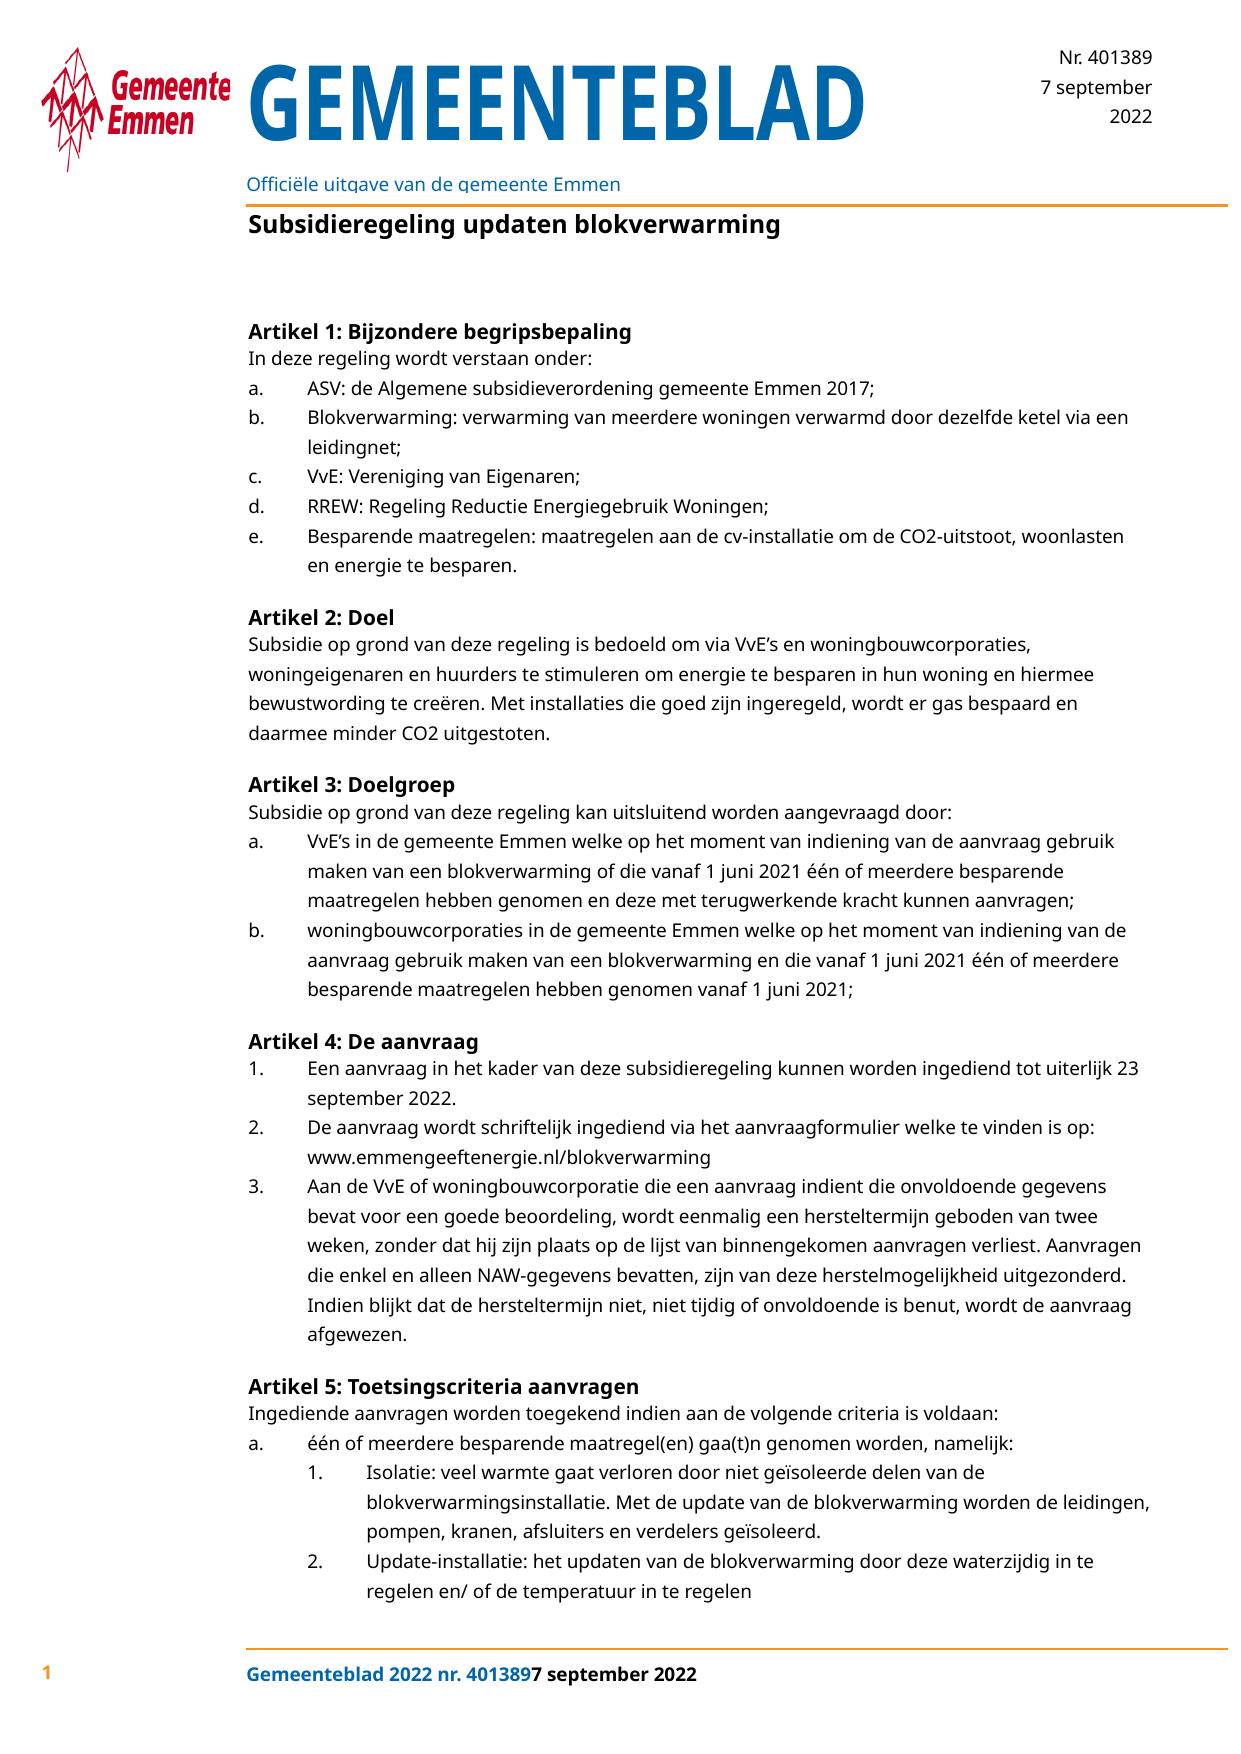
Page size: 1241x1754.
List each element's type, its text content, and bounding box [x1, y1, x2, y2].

list Een aanvraag in het kader van deze subsidieregeling kunnen worden ingediend tot uiterlijk 23 september 2022. [248, 1055, 1152, 1111]
list ASV: de Algemene subsidieverordening gemeente Emmen 2017; [248, 375, 1152, 401]
list VvE: Vereniging van Eigenaren; [248, 464, 1152, 489]
text Artikel 2: Doel [248, 603, 1152, 631]
picture [41, 47, 231, 172]
text Artikel 1: Bijzondere begripsbepaling [248, 317, 1152, 345]
text Subsidie op grond van deze regeling kan uitsluitend worden aangevraagd door: [248, 799, 1152, 824]
text Artikel 5: Toetsingscriteria aanvragen [248, 1372, 1152, 1400]
list De aanvraag wordt schriftelijk ingediend via het aanvraagformulier welke te vinden is op: www.emmengeeftenergie.nl/blokverwarming [248, 1114, 1152, 1170]
text Subsidie op grond van deze regeling is bedoeld om via VvE’s en woningbouwcorporaties, woningeigenaren en huurders te stimuleren om energie te besparen in hun woning en hiermee bewustwording te creëren. Met installaties die goed zijn ingeregeld, wordt er gas bespaard en daarmee minder CO2 uitgestoten. [248, 631, 1152, 746]
list Aan de VvE of woningbouwcorporatie die een aanvraag indient die onvoldoende gegevens bevat voor een goede beoordeling, wordt eenmalig een hersteltermijn geboden van twee weken, zonder dat hij zijn plaats op de lijst van binnengekomen aanvragen verliest. Aanvragen die enkel en alleen NAW-gegevens bevatten, zijn van deze herstelmogelijkheid uitgezonderd. Indien blijkt dat de hersteltermijn niet, niet tijdig of onvoldoende is benut, wordt de aanvraag afgewezen. [248, 1173, 1152, 1347]
list woningbouwcorporaties in de gemeente Emmen welke op het moment van indiening van de aanvraag gebruik maken van een blokverwarming en die vanaf 1 juni 2021 één of meerdere besparende maatregelen hebben genomen vanaf 1 juni 2021; [248, 917, 1152, 1002]
text Artikel 4: De aanvraag [248, 1027, 1152, 1055]
text In deze regeling wordt verstaan onder: [248, 345, 1152, 371]
list VvE’s in de gemeente Emmen welke op het moment van indiening van de aanvraag gebruik maken van een blokverwarming of die vanaf 1 juni 2021 één of meerdere besparende maatregelen hebben genomen en deze met terugwerkende kracht kunnen aanvragen; [248, 828, 1152, 913]
text Ingediende aanvragen worden toegekend indien aan de volgende criteria is voldaan: [248, 1400, 1152, 1426]
text Subsidieregeling updaten blokverwarming [248, 207, 1152, 241]
text Artikel 3: Doelgroep [248, 770, 1152, 799]
list Isolatie: veel warmte gaat verloren door niet geïsoleerde delen van de blokverwarmingsinstallatie. Met de update van de blokverwarming worden de leidingen, pompen, kranen, afsluiters en verdelers geïsoleerd. [307, 1459, 1152, 1544]
list RREW: Regeling Reductie Energiegebruik Woningen; [248, 493, 1152, 519]
list Update-installatie: het updaten van de blokverwarming door deze waterzijdig in te regelen en/ of de temperatuur in te regelen [307, 1548, 1152, 1603]
list Besparende maatregelen: maatregelen aan de cv-installatie om de CO2-uitstoot, woonlasten en energie te besparen. [248, 523, 1152, 578]
list Blokverwarming: verwarming van meerdere woningen verwarmd door dezelfde ketel via een leidingnet; [248, 404, 1152, 460]
list één of meerdere besparende maatregel(en) gaa(t)n genomen worden, namelijk: [248, 1430, 1152, 1456]
